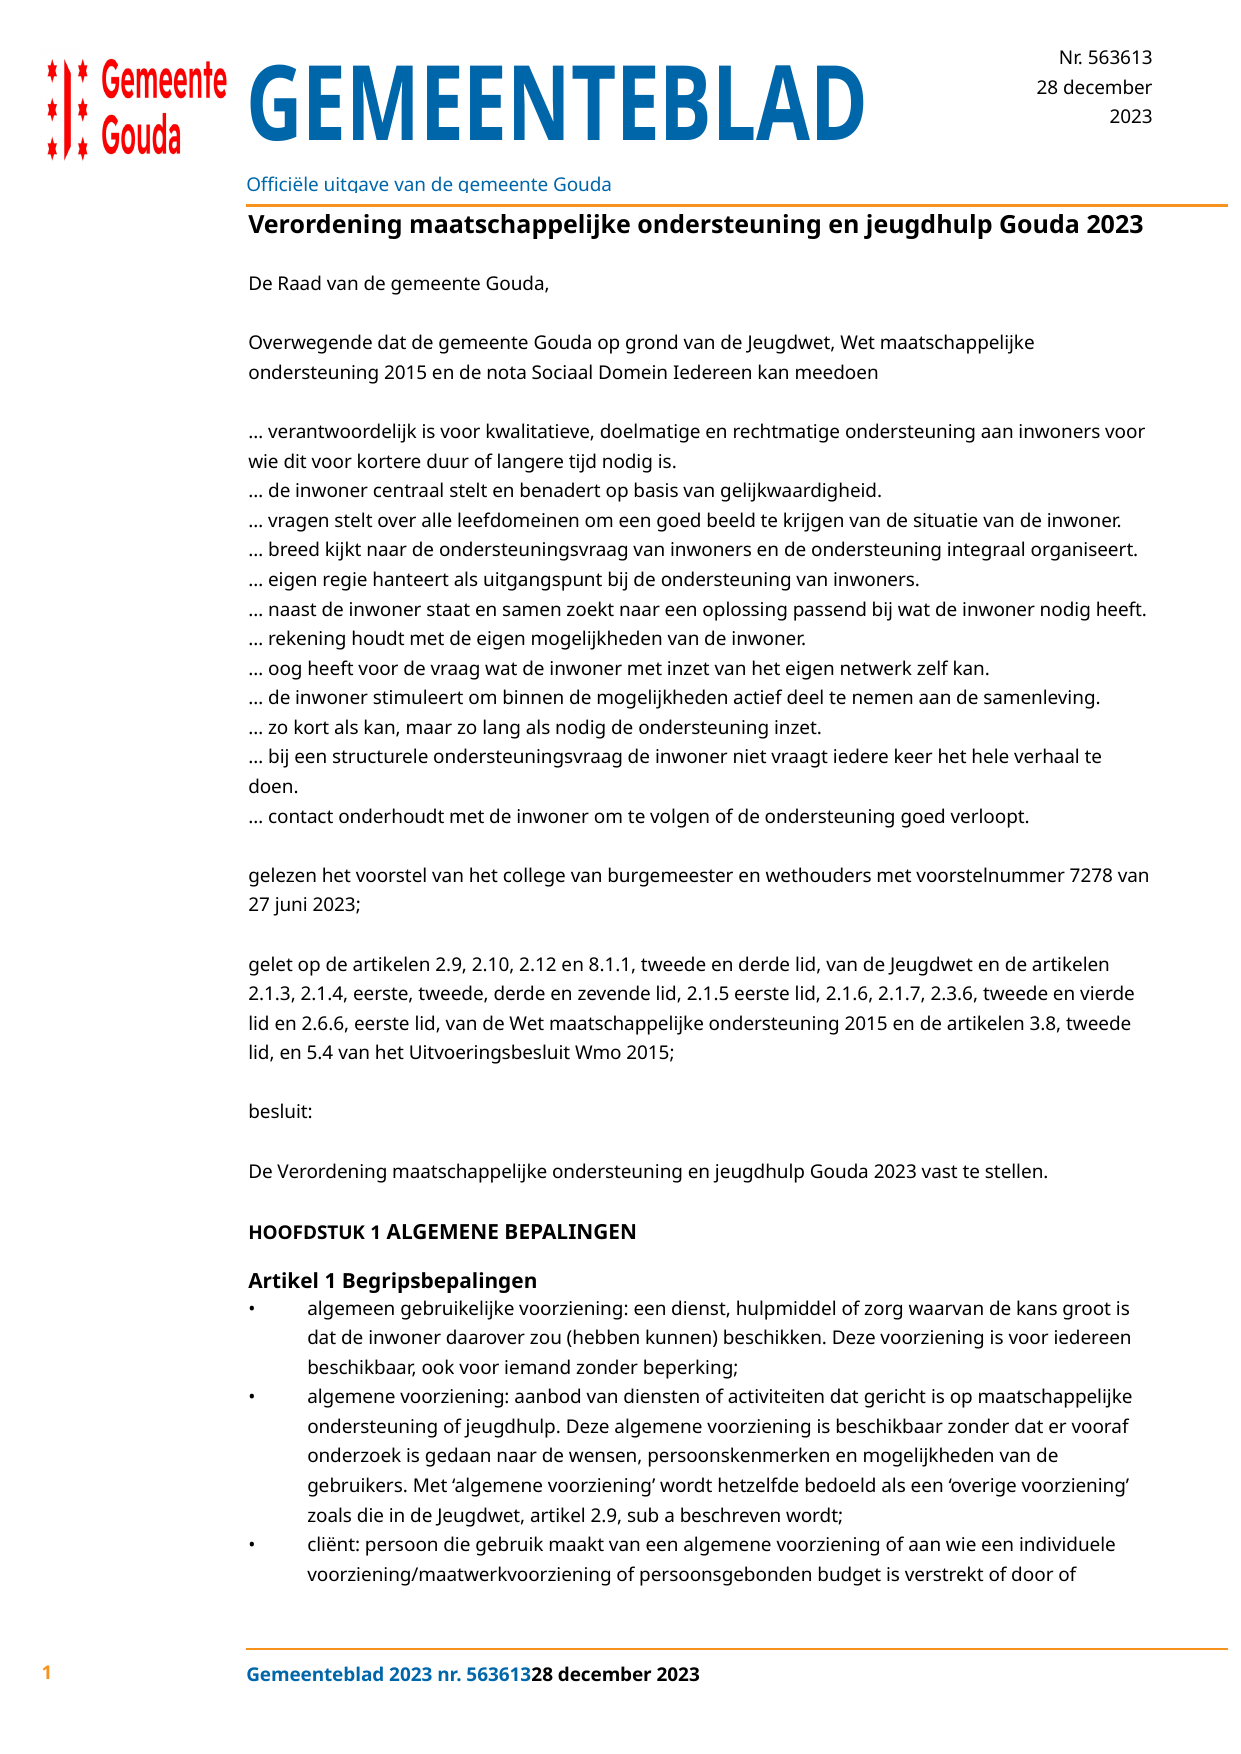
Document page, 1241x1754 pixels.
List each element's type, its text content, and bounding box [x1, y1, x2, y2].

text … eigen regie hanteert als uitgangspunt bij de ondersteuning van inwoners. [248, 566, 1152, 592]
text besluit: [248, 1099, 1152, 1124]
text … bij een structurele ondersteuningsvraag de inwoner niet vraagt iedere keer het hele verhaal te doen. [248, 744, 1152, 799]
text … verantwoordelijk is voor kwalitatieve, doelmatige en rechtmatige ondersteuning aan inwoners voor wie dit voor kortere duur of langere tijd nodig is. [248, 418, 1152, 473]
text … de inwoner stimuleert om binnen de mogelijkheden actief deel te nemen aan de samenleving. [248, 684, 1152, 710]
list algemeen gebruikelijke voorziening: een dienst, hulpmiddel of zorg waarvan de kans groot is dat de inwoner daarover zou (hebben kunnen) beschikken. Deze voorziening is voor iedereen beschikbaar, ook voor iemand zonder beperking; [248, 1295, 1152, 1379]
list cliënt: persoon die gebruik maakt van een algemene voorziening of aan wie een individuele voorziening/maatwerkvoorziening of persoonsgebonden budget is verstrekt of door of [248, 1531, 1152, 1587]
text … naast de inwoner staat en samen zoekt naar een oplossing passend bij wat de inwoner nodig heeft. [248, 596, 1152, 621]
text … zo kort als kan, maar zo lang als nodig de ondersteuning inzet. [248, 714, 1152, 740]
text … de inwoner centraal stelt en benadert op basis van gelijkwaardigheid. [248, 477, 1152, 503]
text Verordening maatschappelijke ondersteuning en jeugdhulp Gouda 2023 [248, 207, 1152, 241]
text De Raad van de gemeente Gouda, [248, 270, 1152, 296]
text … vragen stelt over alle leefdomeinen om een goed beeld te krijgen van de situatie van de inwoner. [248, 507, 1152, 533]
picture [41, 47, 231, 172]
text … oog heeft voor de vraag wat de inwoner met inzet van het eigen netwerk zelf kan. [248, 655, 1152, 681]
text … contact onderhoudt met de inwoner om te volgen of de ondersteuning goed verloopt. [248, 803, 1152, 828]
text HOOFDSTUK 1 ALGEMENE BEPALINGEN [248, 1217, 1152, 1245]
text gelet op de artikelen 2.9, 2.10, 2.12 en 8.1.1, tweede en derde lid, van de Jeugdwet en de artikelen 2.1.3, 2.1.4, eerste, tweede, derde en zevende lid, 2.1.5 eerste lid, 2.1.6, 2.1.7, 2.3.6, tweede en vierde lid en 2.6.6, eerste lid, van de Wet maatschappelijke ondersteuning 2015 en de artikelen 3.8, tweede lid, en 5.4 van het Uitvoeringsbesluit Wmo 2015; [248, 951, 1152, 1065]
text De Verordening maatschappelijke ondersteuning en jeugdhulp Gouda 2023 vast te stellen. [248, 1158, 1152, 1183]
list algemene voorziening: aanbod van diensten of activiteiten dat gericht is op maatschappelijke ondersteuning of jeugdhulp. Deze algemene voorziening is beschikbaar zonder dat er vooraf onderzoek is gedaan naar de wensen, persoonskenmerken en mogelijkheden van de gebruikers. Met ‘algemene voorziening’ wordt hetzelfde bedoeld als een ‘overige voorziening’ zoals die in de Jeugdwet, artikel 2.9, sub a beschreven wordt; [248, 1383, 1152, 1527]
text … rekening houdt met de eigen mogelijkheden van de inwoner. [248, 625, 1152, 651]
text Overwegende dat de gemeente Gouda op grond van de Jeugdwet, Wet maatschappelijke ondersteuning 2015 en de nota Sociaal Domein Iedereen kan meedoen [248, 329, 1152, 385]
text gelezen het voorstel van het college van burgemeester en wethouders met voorstelnummer 7278 van 27 juni 2023; [248, 862, 1152, 917]
text … breed kijkt naar de ondersteuningsvraag van inwoners en de ondersteuning integraal organiseert. [248, 537, 1152, 562]
text Artikel 1 Begripsbepalingen [248, 1266, 1152, 1295]
